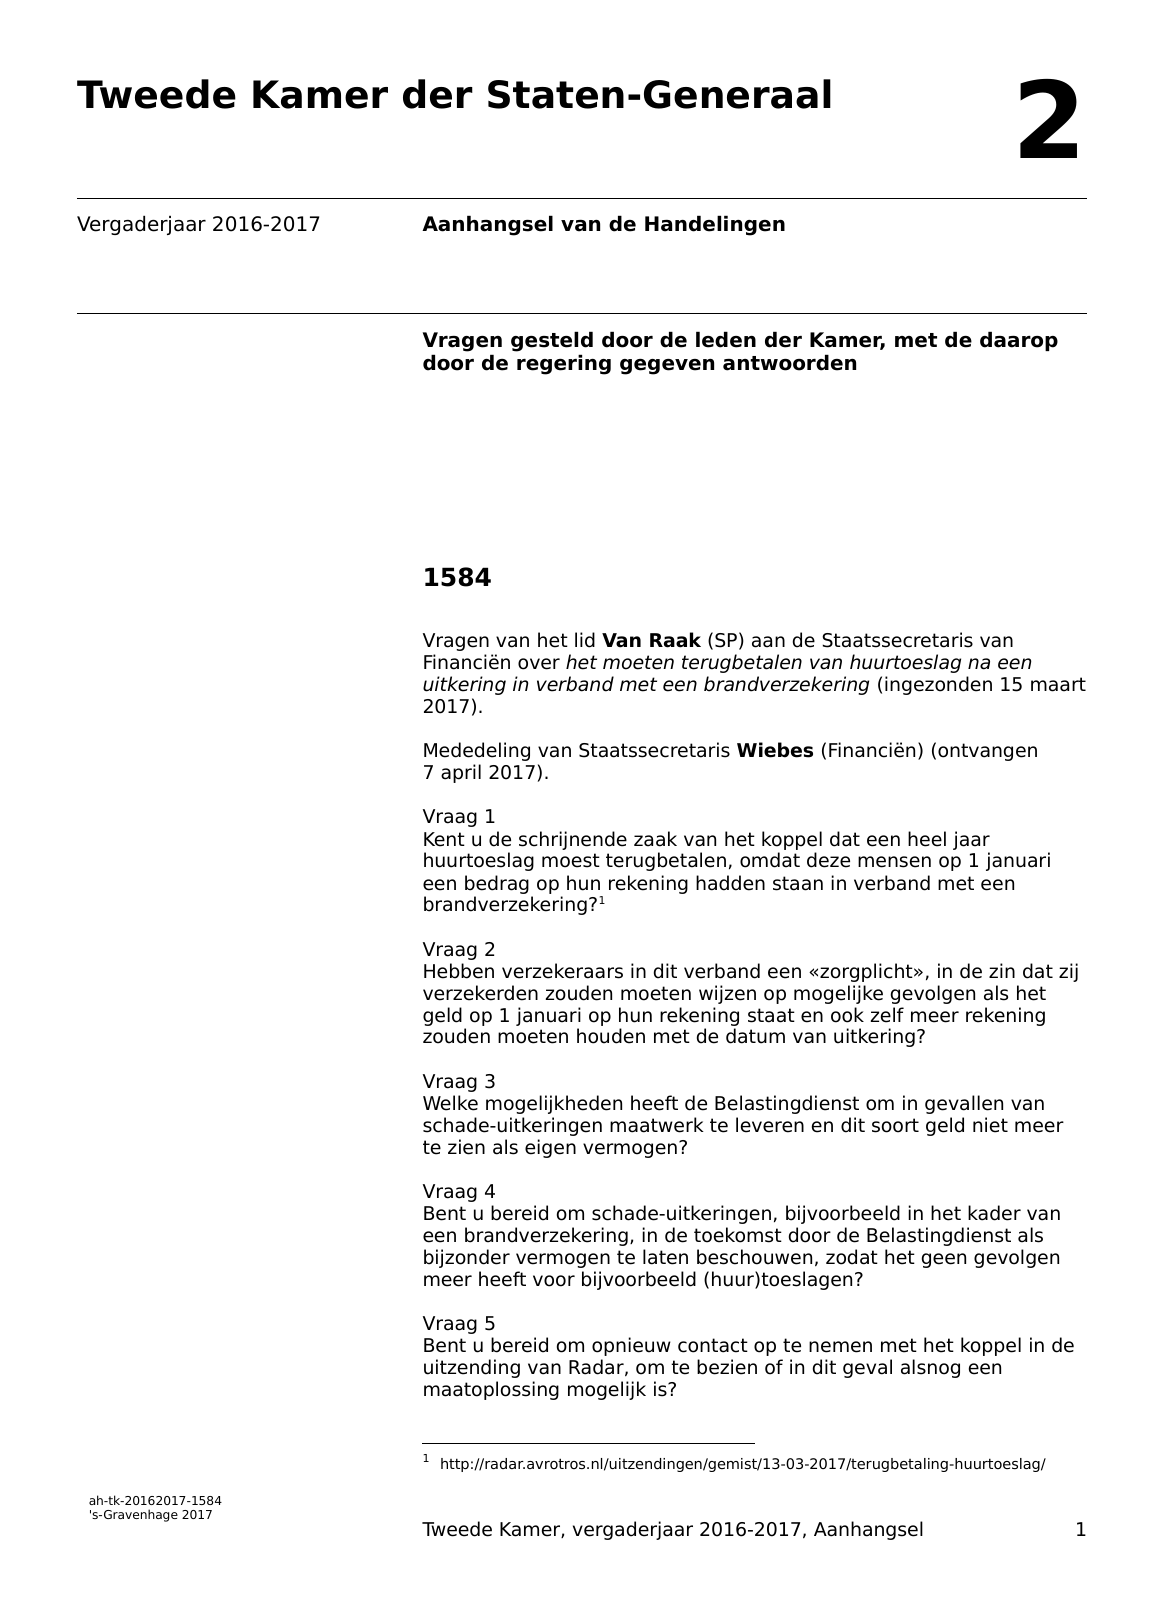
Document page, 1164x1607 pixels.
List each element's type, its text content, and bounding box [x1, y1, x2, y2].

text Vraag 5 [422, 1313, 1087, 1335]
text Bent u bereid om opnieuw contact op te nemen met het koppel in de uitzending van Radar, om te bezien of in dit geval alsnog een maatoplossing mogelijk is? [422, 1335, 1087, 1401]
text 's-Gravenhage 2017 [88, 1508, 323, 1522]
table_cell Vragen gesteld door de leden der Kamer, met de daarop door de regering gegeven antwoorden [422, 314, 1087, 375]
text Vraag 4 [422, 1181, 1087, 1203]
table_cell [77, 314, 422, 375]
table_cell Vergaderjaar 2016-2017 [77, 199, 422, 313]
table_cell Aanhangsel van de Handelingen [422, 199, 1087, 313]
text Vraag 1 [422, 806, 1087, 828]
table_header Tweede Kamer der Staten-Generaal [77, 59, 886, 198]
text Vragen van het lid Van Raak (SP) aan de Staatssecretaris van Financiën over het moeten terugbetalen van huurtoeslag na een uitkering in verband met een brandverzekering (ingezonden 15 maart 2017). [422, 630, 1087, 718]
text Hebben verzekeraars in dit verband een «zorgplicht», in de zin dat zij verzekerden zouden moeten wijzen op mogelijke gevolgen als het geld op 1 januari op hun rekening staat en ook zelf meer rekening zouden moeten houden met de datum van uitkering? [422, 961, 1087, 1048]
text http://radar.avrotros.nl/uitzendingen/gemist/13-03-2017/terugbetaling-huurtoeslag/ [422, 1452, 1087, 1474]
text Mededeling van Staatssecretaris Wiebes (Financiën) (ontvangen 7 april 2017). [422, 740, 1087, 784]
text ah-tk-20162017-1584 [88, 1494, 323, 1508]
text Welke mogelijkheden heeft de Belastingdienst om in gevallen van schade-uitkeringen maatwerk te leveren en dit soort geld niet meer te zien als eigen vermogen? [422, 1093, 1087, 1158]
text Vraag 2 [422, 938, 1087, 961]
text 1584 [422, 563, 1087, 592]
text Vraag 3 [422, 1071, 1087, 1093]
text Bent u bereid om schade-uitkeringen, bijvoorbeeld in het kader van een brandverzekering, in de toekomst door de Belastingdienst als bijzonder vermogen te laten beschouwen, zodat het geen gevolgen meer heeft voor bijvoorbeeld (huur)toeslagen? [422, 1203, 1087, 1291]
table_header 2 [886, 59, 1087, 198]
text Kent u de schrijnende zaak van het koppel dat een heel jaar huurtoeslag moest terugbetalen, omdat deze mensen op 1 januari een bedrag op hun rekening hadden staan in verband met een brandverzekering? [422, 828, 1087, 916]
